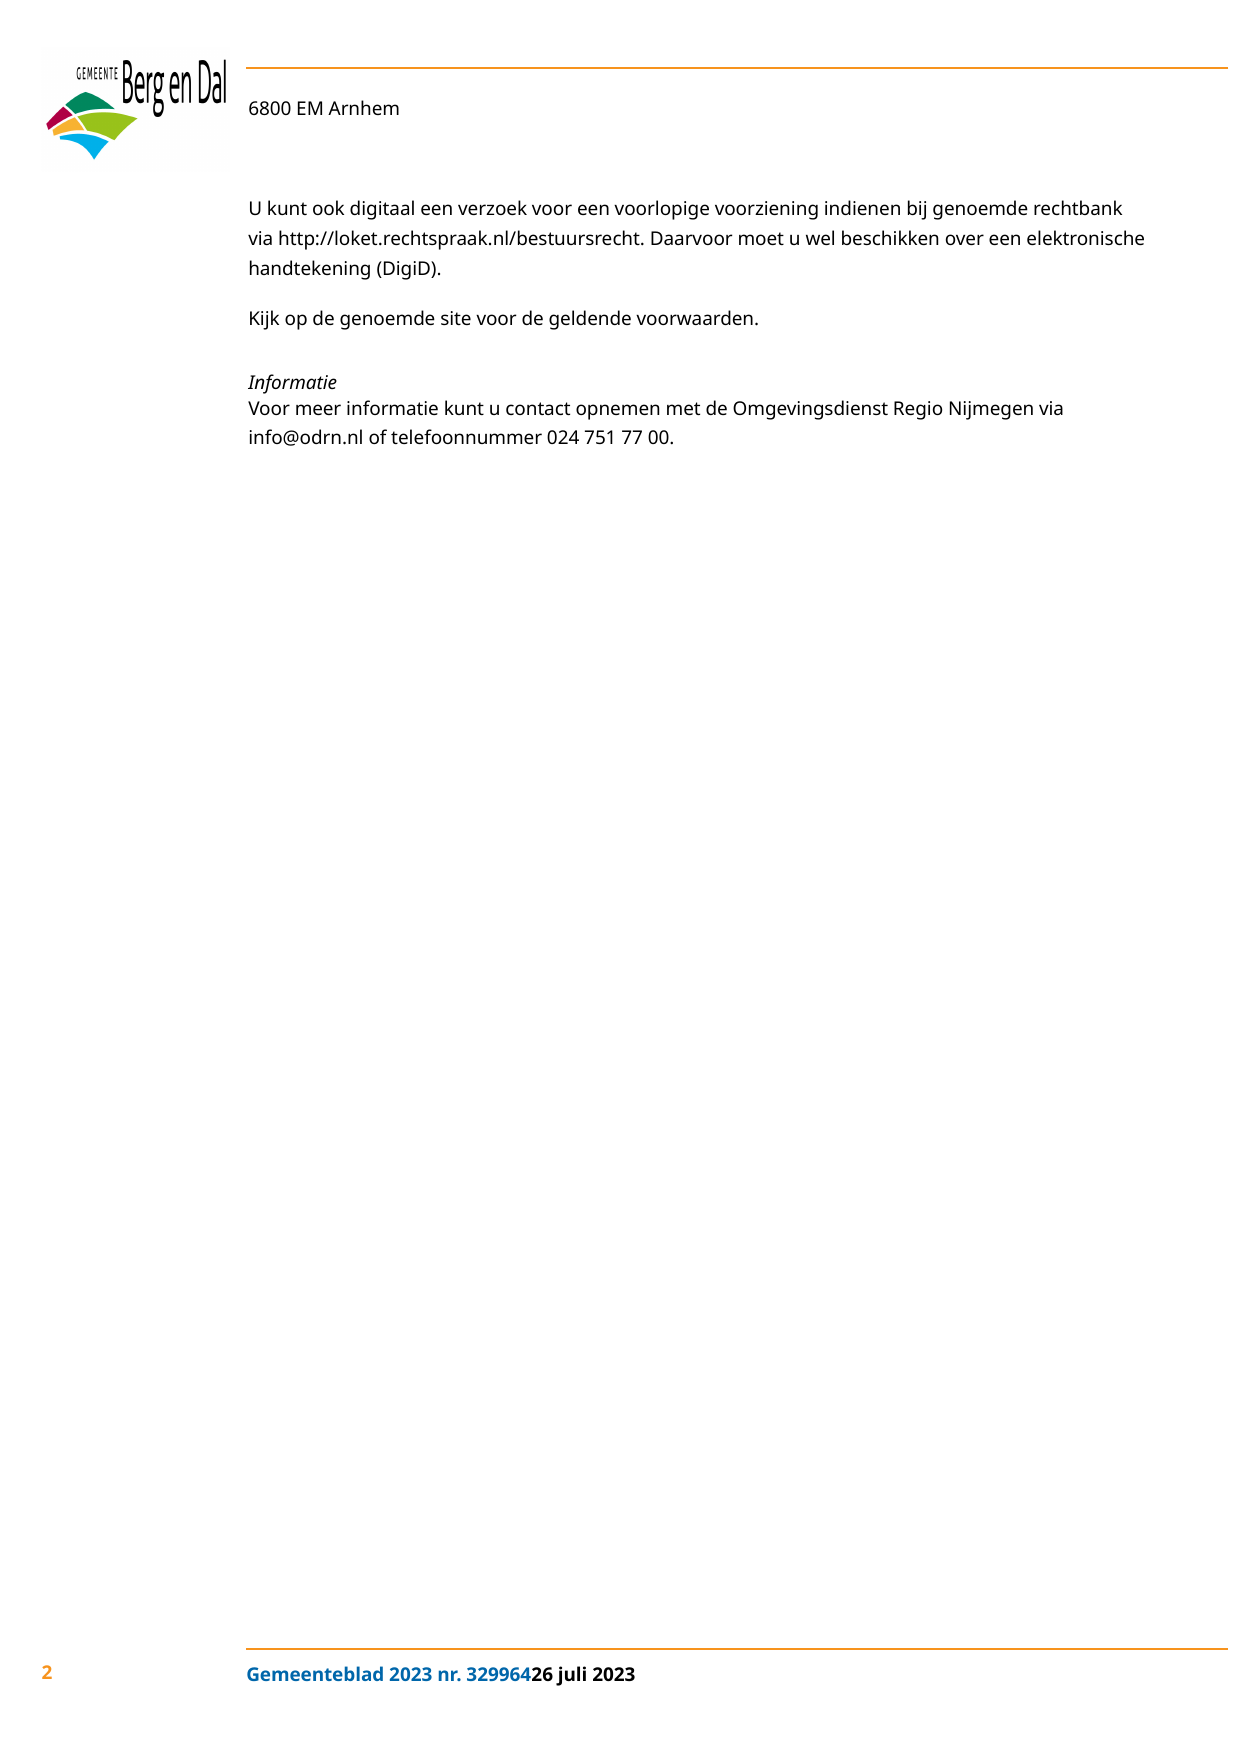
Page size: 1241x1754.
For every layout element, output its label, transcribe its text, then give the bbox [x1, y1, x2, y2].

text U kunt ook digitaal een verzoek voor een voorlopige voorziening indienen bij genoemde rechtbank via http://loket.rechtspraak.nl/bestuursrecht. Daarvoor moet u wel beschikken over een elektronische handtekening (DigiD). [248, 196, 1152, 281]
text Kijk op de genoemde site voor de geldende voorwaarden. [248, 305, 1152, 331]
text Voor meer informatie kunt u contact opnemen met de Omgevingsdienst Regio Nijmegen via info@odrn.nl of telefoonnummer 024 751 77 00. [248, 395, 1152, 450]
picture [41, 47, 231, 172]
text Informatie [248, 369, 1152, 395]
text 6800 EM Arnhem [248, 95, 1152, 121]
